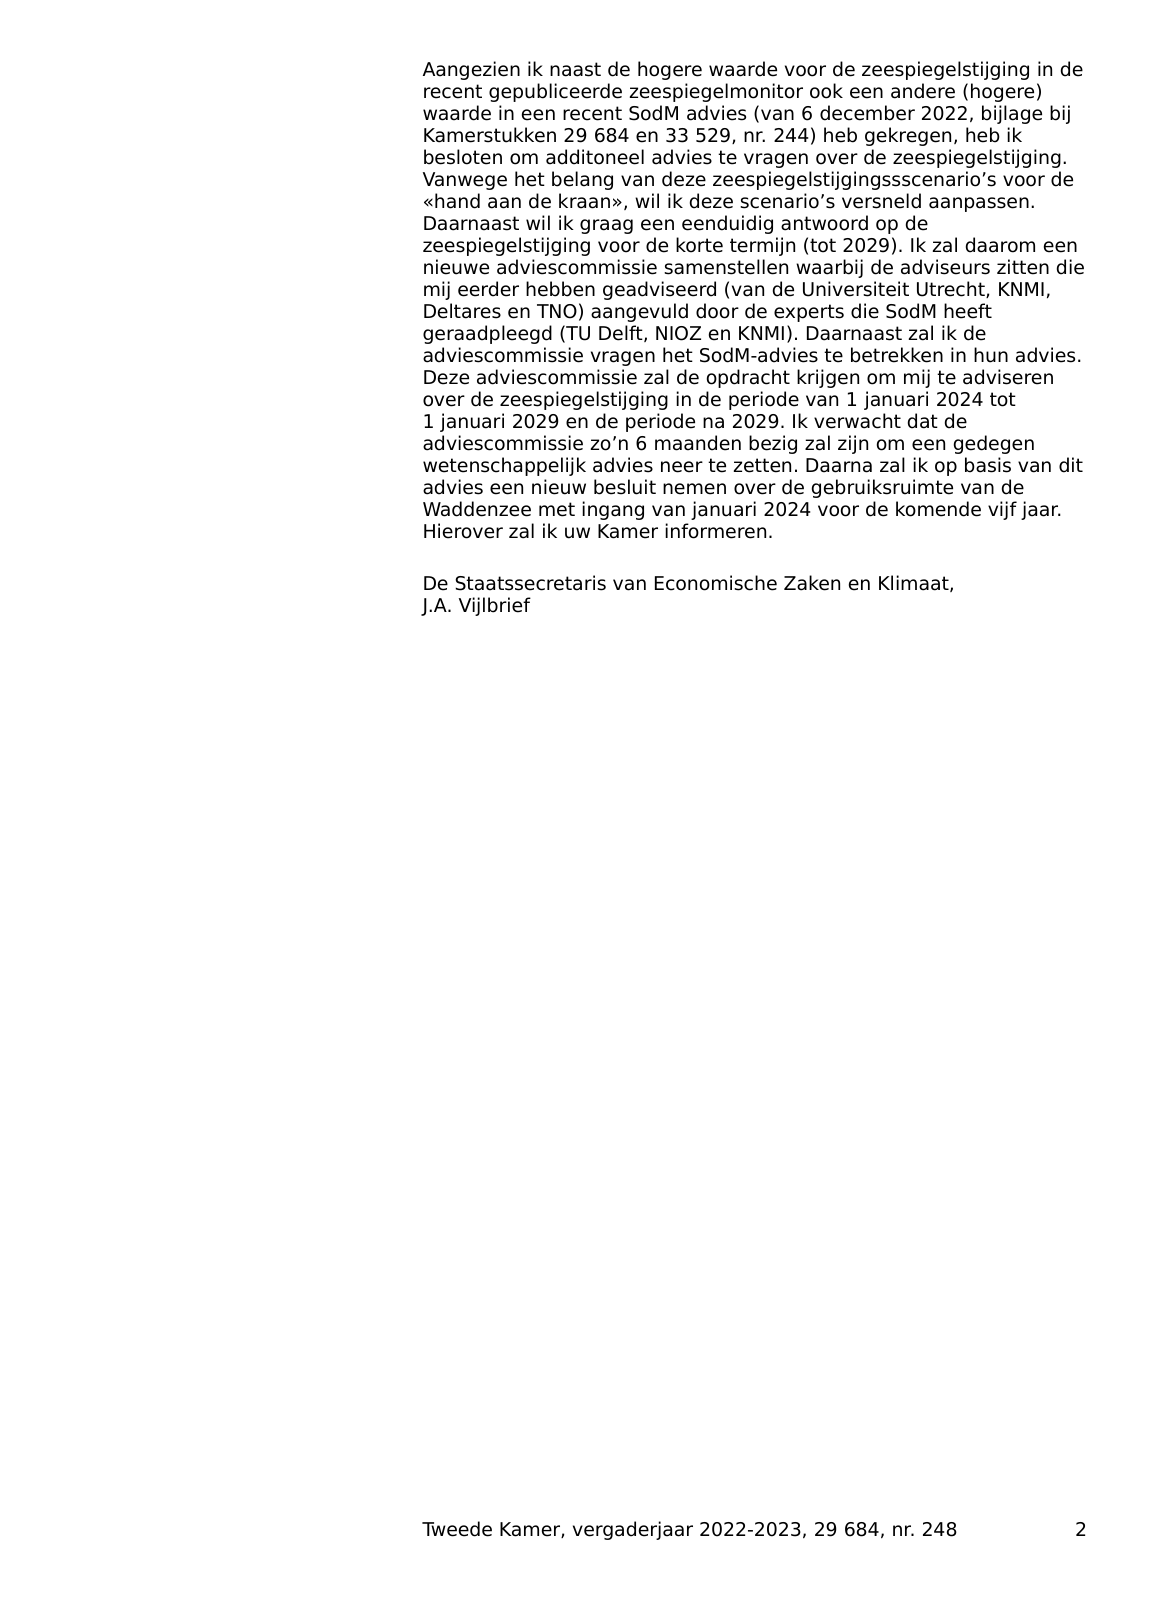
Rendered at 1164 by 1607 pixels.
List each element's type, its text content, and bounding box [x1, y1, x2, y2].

text Aangezien ik naast de hogere waarde voor de zeespiegelstijging in de recent gepubliceerde zeespiegelmonitor ook een andere (hogere) waarde in een recent SodM advies (van 6 december 2022, bijlage bij Kamerstukken 29 684 en 33 529, nr. 244) heb gekregen, heb ik besloten om additoneel advies te vragen over de zeespiegelstijging. Vanwege het belang van deze zeespiegelstijgingssscenario’s voor de «hand aan de kraan», wil ik deze scenario’s versneld aanpassen. Daarnaast wil ik graag een eenduidig antwoord op de zeespiegelstijging voor de korte termijn (tot 2029). Ik zal daarom een nieuwe adviescommissie samenstellen waarbij de adviseurs zitten die mij eerder hebben geadviseerd (van de Universiteit Utrecht, KNMI, Deltares en TNO) aangevuld door de experts die SodM heeft geraadpleegd (TU Delft, NIOZ en KNMI). Daarnaast zal ik de adviescommissie vragen het SodM-advies te betrekken in hun advies. Deze adviescommissie zal de opdracht krijgen om mij te adviseren over de zeespiegelstijging in de periode van 1 januari 2024 tot 1 januari 2029 en de periode na 2029. Ik verwacht dat de adviescommissie zo’n 6 maanden bezig zal zijn om een gedegen wetenschappelijk advies neer te zetten. Daarna zal ik op basis van dit advies een nieuw besluit nemen over de gebruiksruimte van de Waddenzee met ingang van januari 2024 voor de komende vijf jaar. Hierover zal ik uw Kamer informeren. [422, 59, 1087, 543]
text De Staatssecretaris van Economische Zaken en Klimaat, J.A. Vijlbrief [422, 573, 1087, 617]
